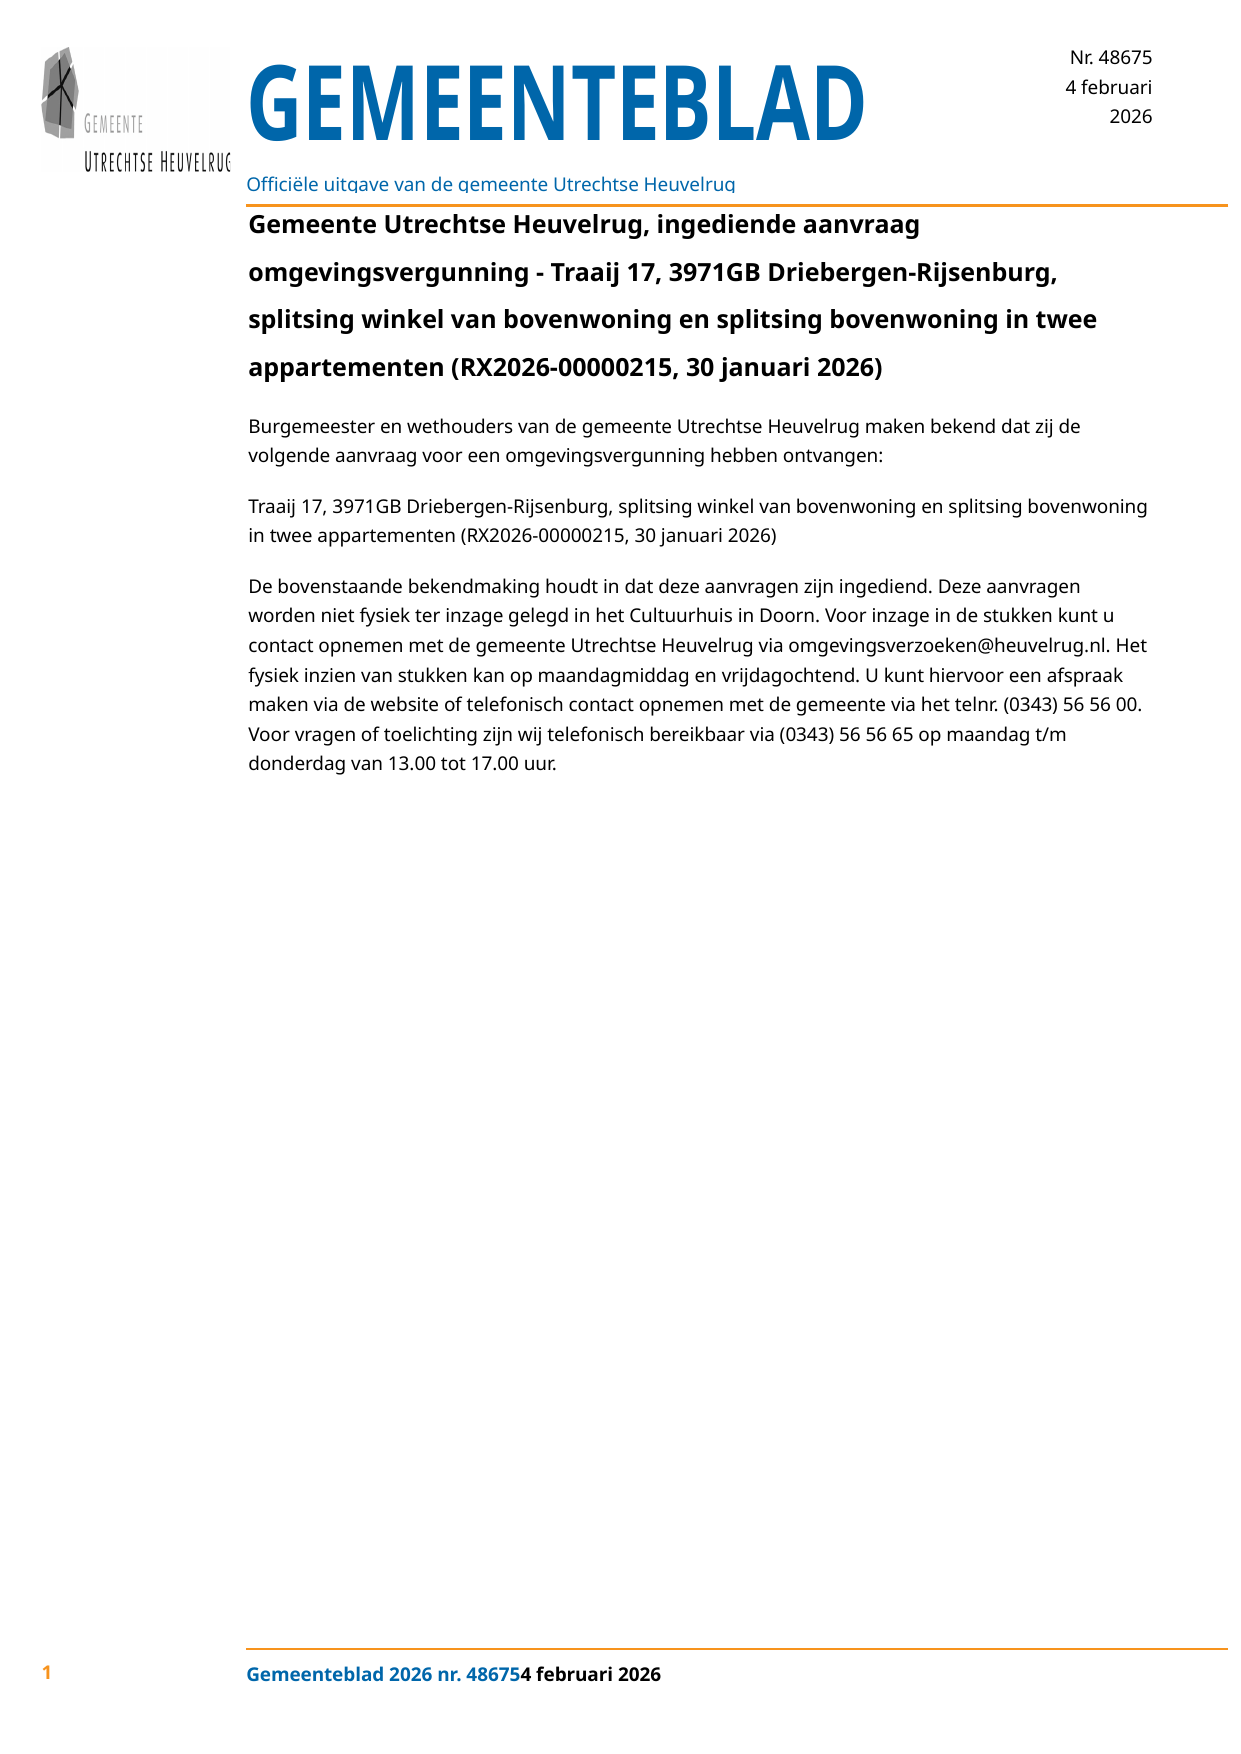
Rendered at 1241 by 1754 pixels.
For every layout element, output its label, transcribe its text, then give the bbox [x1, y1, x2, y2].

text Gemeente Utrechtse Heuvelrug, ingediende aanvraag omgevingsvergunning - Traaij 17, 3971GB Driebergen-Rijsenburg, splitsing winkel van bovenwoning en splitsing bovenwoning in twee appartementen (RX2026-00000215, 30 januari 2026) [248, 207, 1152, 384]
text Burgemeester en wethouders van de gemeente Utrechtse Heuvelrug maken bekend dat zij de volgende aanvraag voor een omgevingsvergunning hebben ontvangen: [248, 413, 1152, 468]
picture [41, 47, 231, 172]
text Traaij 17, 3971GB Driebergen-Rijsenburg, splitsing winkel van bovenwoning en splitsing bovenwoning in twee appartementen (RX2026-00000215, 30 januari 2026) [248, 493, 1152, 548]
text De bovenstaande bekendmaking houdt in dat deze aanvragen zijn ingediend. Deze aanvragen worden niet fysiek ter inzage gelegd in het Cultuurhuis in Doorn. Voor inzage in de stukken kunt u contact opnemen met de gemeente Utrechtse Heuvelrug via omgevingsverzoeken@heuvelrug.nl. Het fysiek inzien van stukken kan op maandagmiddag en vrijdagochtend. U kunt hiervoor een afspraak maken via de website of telefonisch contact opnemen met de gemeente via het telnr. (0343) 56 56 00. Voor vragen of toelichting zijn wij telefonisch bereikbaar via (0343) 56 56 65 op maandag t/m donderdag van 13.00 tot 17.00 uur. [248, 573, 1152, 776]
